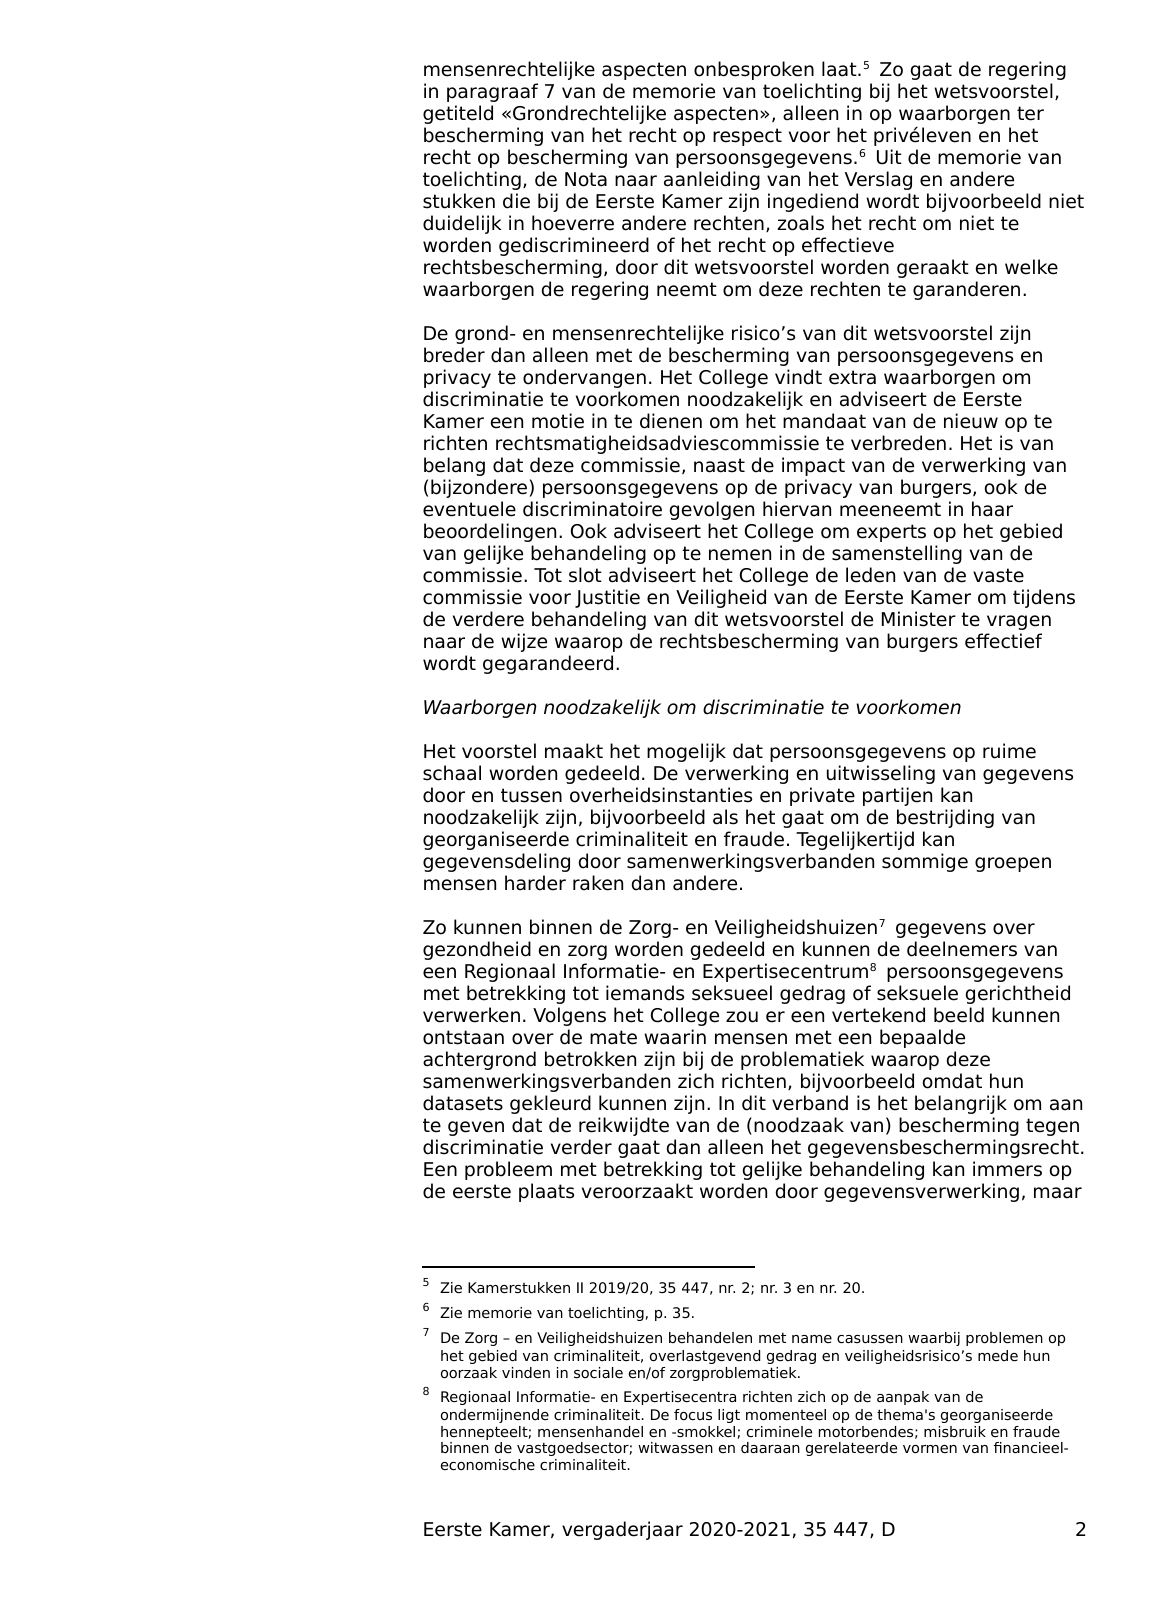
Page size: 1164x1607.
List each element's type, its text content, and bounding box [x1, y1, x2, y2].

text Zie memorie van toelichting, p. 35. [422, 1301, 1087, 1323]
text Het voorstel maakt het mogelijk dat persoonsgegevens op ruime schaal worden gedeeld. De verwerking en uitwisseling van gegevens door en tussen overheidsinstanties en private partijen kan noodzakelijk zijn, bijvoorbeeld als het gaat om de bestrijding van georganiseerde criminaliteit en fraude. Tegelijkertijd kan gegevensdeling door samenwerkingsverbanden sommige groepen mensen harder raken dan andere. [422, 741, 1087, 895]
text Zie Kamerstukken II 2019/20, 35 447, nr. 2; nr. 3 en nr. 20. [422, 1276, 1087, 1298]
text Regionaal Informatie- en Expertisecentra richten zich op de aanpak van de ondermijnende criminaliteit. De focus ligt momenteel op de thema's georganiseerde hennepteelt; mensenhandel en -smokkel; criminele motorbendes; misbruik en fraude binnen de vastgoedsector; witwassen en daaraan gerelateerde vormen van financieel-economische criminaliteit. [422, 1385, 1087, 1474]
text De grond- en mensenrechtelijke risico’s van dit wetsvoorstel zijn breder dan alleen met de bescherming van persoonsgegevens en privacy te ondervangen. Het College vindt extra waarborgen om discriminatie te voorkomen noodzakelijk en adviseert de Eerste Kamer een motie in te dienen om het mandaat van de nieuw op te richten rechtsmatigheidsadviescommissie te verbreden. Het is van belang dat deze commissie, naast de impact van de verwerking van (bijzondere) persoonsgegevens op de privacy van burgers, ook de eventuele discriminatoire gevolgen hiervan meeneemt in haar beoordelingen. Ook adviseert het College om experts op het gebied van gelijke behandeling op te nemen in de samenstelling van de commissie. Tot slot adviseert het College de leden van de vaste commissie voor Justitie en Veiligheid van de Eerste Kamer om tijdens de verdere behandeling van dit wetsvoorstel de Minister te vragen naar de wijze waarop de rechtsbescherming van burgers effectief wordt gegarandeerd. [422, 323, 1087, 675]
text mensenrechtelijke aspecten onbesproken laat. Zo gaat de regering in paragraaf 7 van de memorie van toelichting bij het wetsvoorstel, getiteld «Grondrechtelijke aspecten», alleen in op waarborgen ter bescherming van het recht op respect voor het privéleven en het recht op bescherming van persoonsgegevens. Uit de memorie van toelichting, de Nota naar aanleiding van het Verslag en andere stukken die bij de Eerste Kamer zijn ingediend wordt bijvoorbeeld niet duidelijk in hoeverre andere rechten, zoals het recht om niet te worden gediscrimineerd of het recht op effectieve rechtsbescherming, door dit wetsvoorstel worden geraakt en welke waarborgen de regering neemt om deze rechten te garanderen. [422, 59, 1087, 301]
subtitle Waarborgen noodzakelijk om discriminatie te voorkomen [422, 697, 1087, 719]
text Zo kunnen binnen de Zorg- en Veiligheidshuizen gegevens over gezondheid en zorg worden gedeeld en kunnen de deelnemers van een Regionaal Informatie- en Expertisecentrum persoonsgegevens met betrekking tot iemands seksueel gedrag of seksuele gerichtheid verwerken. Volgens het College zou er een vertekend beeld kunnen ontstaan over de mate waarin mensen met een bepaalde achtergrond betrokken zijn bij de problematiek waarop deze samenwerkingsverbanden zich richten, bijvoorbeeld omdat hun datasets gekleurd kunnen zijn. In dit verband is het belangrijk om aan te geven dat de reikwijdte van de (noodzaak van) bescherming tegen discriminatie verder gaat dan alleen het gegevensbeschermingsrecht. Een probleem met betrekking tot gelijke behandeling kan immers op de eerste plaats veroorzaakt worden door gegevensverwerking, maar [422, 917, 1087, 1203]
text De Zorg – en Veiligheidshuizen behandelen met name casussen waarbij problemen op het gebied van criminaliteit, overlastgevend gedrag en veiligheidsrisico’s mede hun oorzaak vinden in sociale en/of zorgproblematiek. [422, 1326, 1087, 1382]
